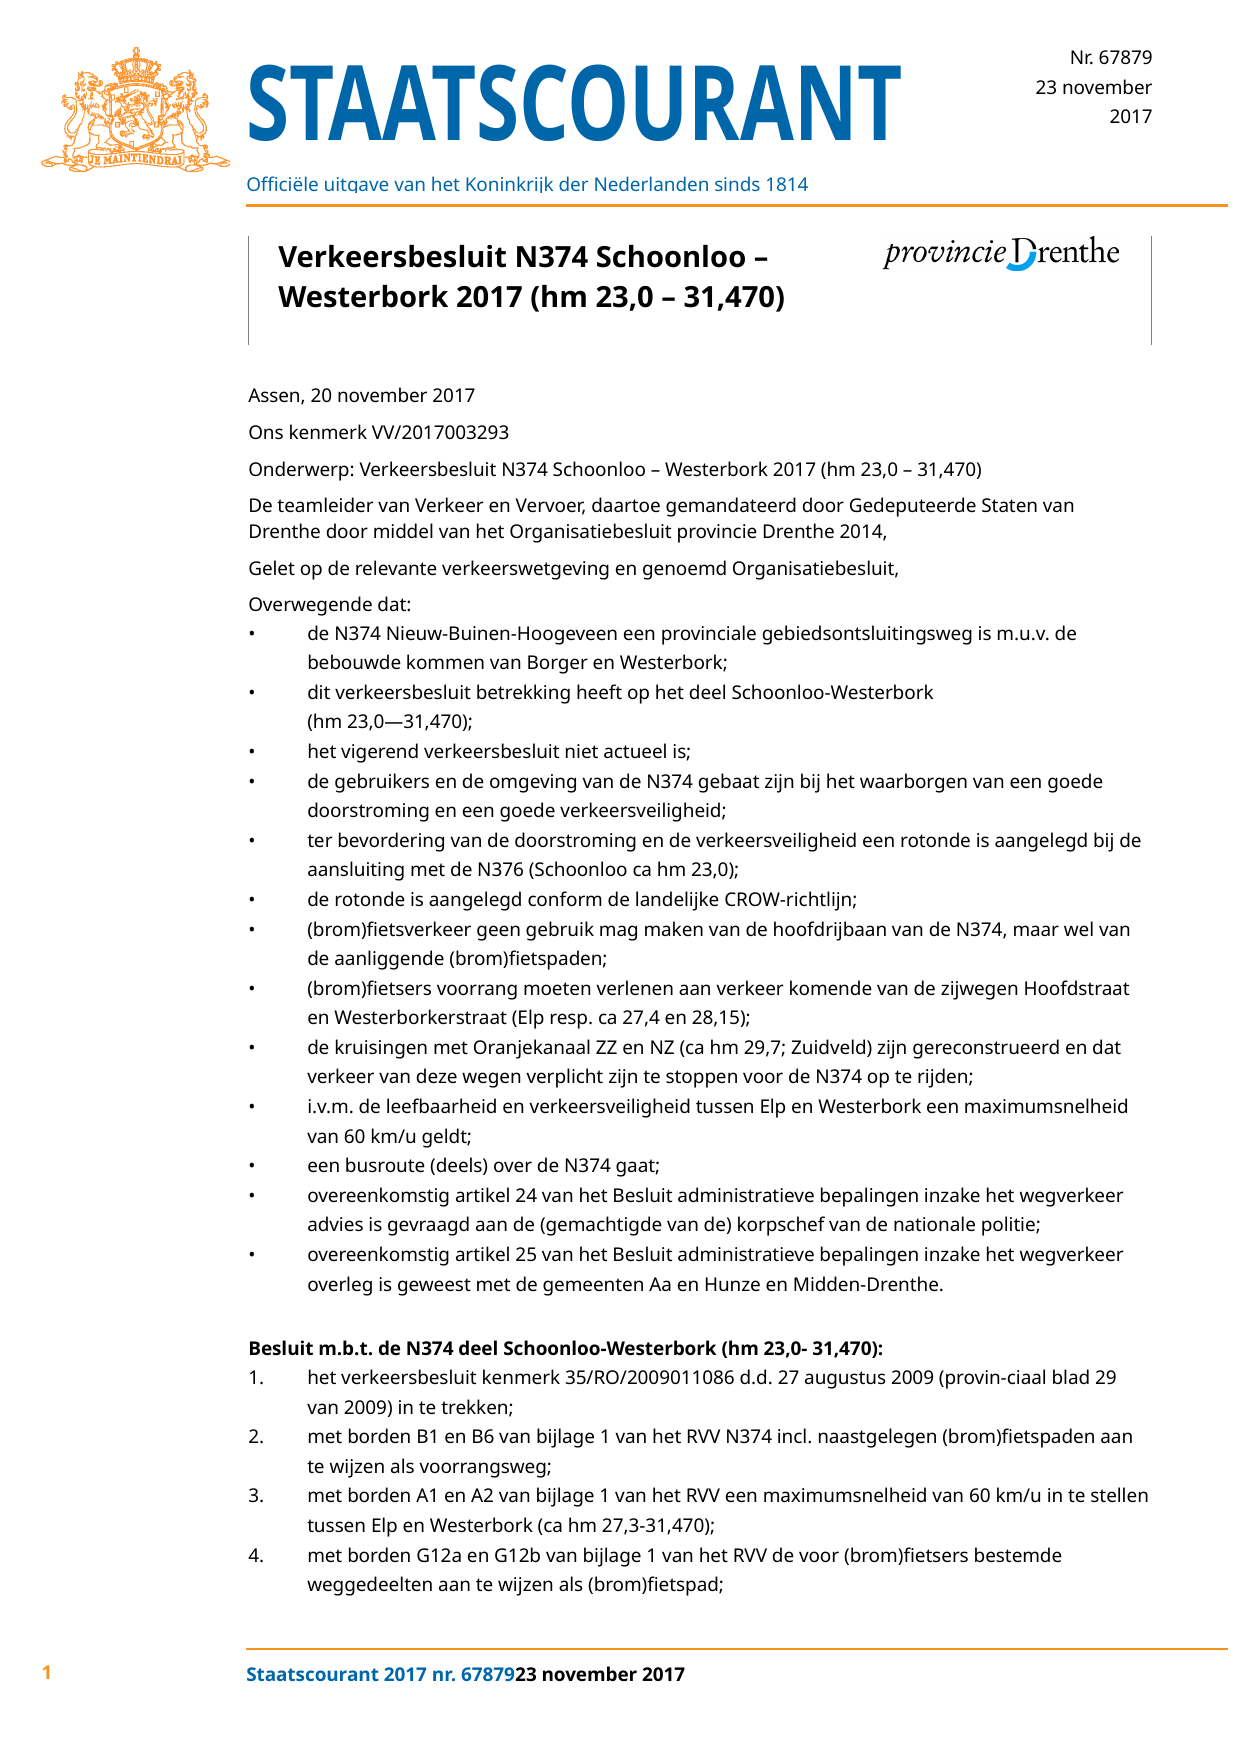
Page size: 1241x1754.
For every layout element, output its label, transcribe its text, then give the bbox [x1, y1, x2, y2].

text Onderwerp: Verkeersbesluit N374 Schoonloo – Westerbork 2017 (hm 23,0 – 31,470) [248, 456, 1152, 482]
text De teamleider van Verkeer en Vervoer, daartoe gemandateerd door Gedeputeerde Staten van Drenthe door middel van het Organisatiebesluit provincie Drenthe 2014, [248, 493, 1152, 544]
list (hm 23,0—31,470); [248, 709, 1152, 734]
text Assen, 20 november 2017 [248, 383, 1152, 408]
picture [882, 236, 1119, 271]
list het verkeersbesluit kenmerk 35/RO/2009011086 d.d. 27 augustus 2009 (provin-ciaal blad 29 van 2009) in te trekken; [248, 1364, 1152, 1420]
text Gelet op de relevante verkeerswetgeving en genoemd Organisatiebesluit, [248, 555, 1152, 581]
list de rotonde is aangelegd conform de landelijke CROW-richtlijn; [248, 886, 1152, 912]
list de N374 Nieuw-Buinen-Hoogeveen een provinciale gebiedsontsluitingsweg is m.u.v. de bebouwde kommen van Borger en Westerbork; [248, 620, 1152, 675]
list met borden B1 en B6 van bijlage 1 van het RVV N374 incl. naastgelegen (brom)fietspaden aan te wijzen als voorrangsweg; [248, 1423, 1152, 1479]
text Besluit m.b.t. de N374 deel Schoonloo-Westerbork (hm 23,0- 31,470): [248, 1335, 1152, 1361]
list (brom)fietsers voorrang moeten verlenen aan verkeer komende van de zijwegen Hoofdstraat en Westerborkerstraat (Elp resp. ca 27,4 en 28,15); [248, 975, 1152, 1030]
list ter bevordering van de doorstroming en de verkeersveiligheid een rotonde is aangelegd bij de aansluiting met de N376 (Schoonloo ca hm 23,0); [248, 827, 1152, 882]
list met borden G12a en G12b van bijlage 1 van het RVV de voor (brom)fietsers bestemde weggedeelten aan te wijzen als (brom)fietspad; [248, 1542, 1152, 1597]
table_header Verkeersbesluit N374 Schoonloo – Westerbork 2017 (hm 23,0 – 31,470) [249, 236, 850, 345]
list het vigerend verkeersbesluit niet actueel is; [248, 738, 1152, 764]
list i.v.m. de leefbaarheid en verkeersveiligheid tussen Elp en Westerbork een maximumsnelheid van 60 km/u geldt; [248, 1093, 1152, 1149]
list met borden A1 en A2 van bijlage 1 van het RVV een maximumsnelheid van 60 km/u in te stellen tussen Elp en Westerbork (ca hm 27,3-31,470); [248, 1483, 1152, 1538]
picture [41, 47, 231, 172]
text Overwegende dat: [248, 592, 1152, 617]
list de kruisingen met Oranjekanaal ZZ en NZ (ca hm 29,7; Zuidveld) zijn gereconstrueerd en dat verkeer van deze wegen verplicht zijn te stoppen voor de N374 op te rijden; [248, 1034, 1152, 1089]
list een busroute (deels) over de N374 gaat; [248, 1152, 1152, 1178]
list overeenkomstig artikel 24 van het Besluit administratieve bepalingen inzake het wegverkeer advies is gevraagd aan de (gemachtigde van de) korpschef van de nationale politie; [248, 1182, 1152, 1237]
list de gebruikers en de omgeving van de N374 gebaat zijn bij het waarborgen van een goede doorstroming en een goede verkeersveiligheid; [248, 768, 1152, 823]
list (brom)fietsverkeer geen gebruik mag maken van de hoofdrijbaan van de N374, maar wel van de aanliggende (brom)fietspaden; [248, 916, 1152, 971]
list dit verkeersbesluit betrekking heeft op het deel Schoonloo-Westerbork [248, 679, 1152, 705]
text Ons kenmerk VV/2017003293 [248, 419, 1152, 445]
list overeenkomstig artikel 25 van het Besluit administratieve bepalingen inzake het wegverkeer overleg is geweest met de gemeenten Aa en Hunze en Midden-Drenthe. [248, 1241, 1152, 1297]
table_header [850, 236, 1151, 345]
